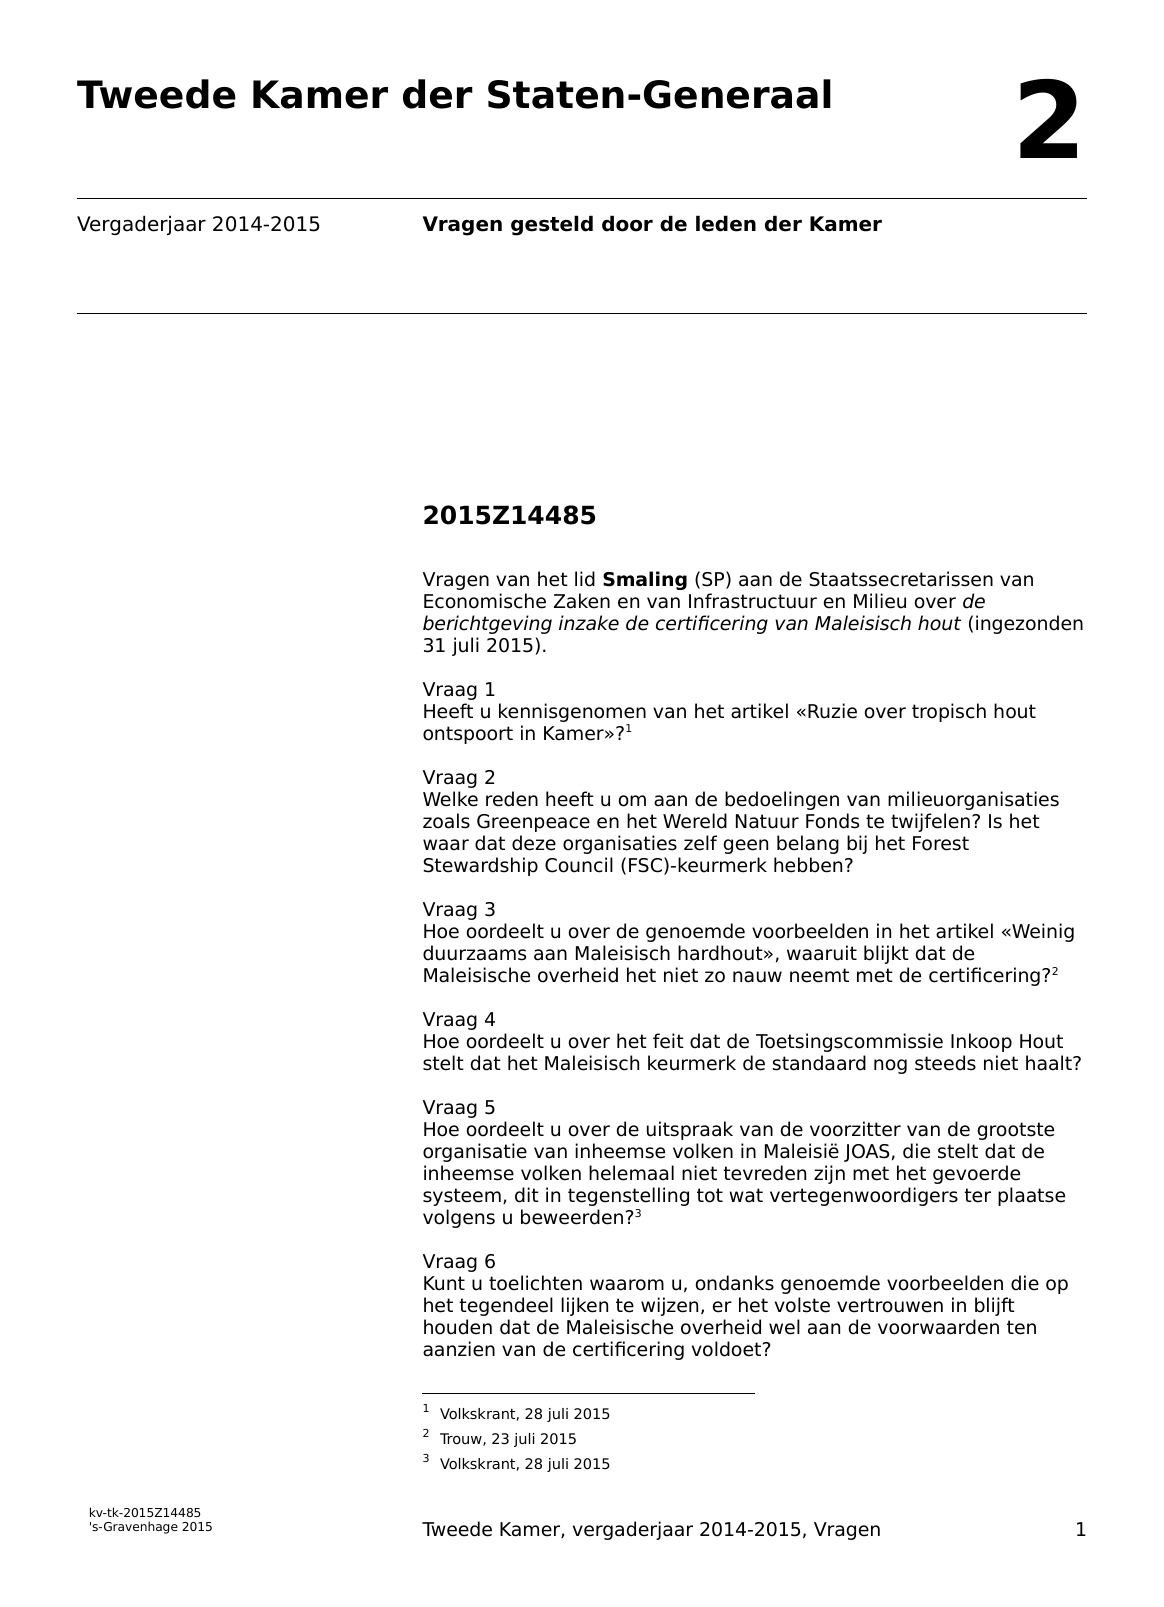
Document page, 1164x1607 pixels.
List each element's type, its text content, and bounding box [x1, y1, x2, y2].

text 2015Z14485 [422, 501, 1087, 531]
text Kunt u toelichten waarom u, ondanks genoemde voorbeelden die op het tegendeel lijken te wijzen, er het volste vertrouwen in blijft houden dat de Maleisische overheid wel aan de voorwaarden ten aanzien van de certificering voldoet? [422, 1273, 1087, 1361]
text Hoe oordeelt u over het feit dat de Toetsingscommissie Inkoop Hout stelt dat het Maleisisch keurmerk de standaard nog steeds niet haalt? [422, 1031, 1087, 1075]
text Volkskrant, 28 juli 2015 [422, 1402, 1087, 1424]
table_cell Vergaderjaar 2014-2015 [77, 199, 422, 313]
text Vraag 3 [422, 899, 1087, 921]
table_header Tweede Kamer der Staten-Generaal [77, 59, 886, 198]
text Hoe oordeelt u over de genoemde voorbeelden in het artikel «Weinig duurzaams aan Maleisisch hardhout», waaruit blijkt dat de Maleisische overheid het niet zo nauw neemt met de certificering? [422, 921, 1087, 987]
text Vraag 4 [422, 1009, 1087, 1031]
text Trouw, 23 juli 2015 [422, 1427, 1087, 1449]
text Vraag 2 [422, 767, 1087, 789]
text Vragen van het lid Smaling (SP) aan de Staatssecretarissen van Economische Zaken en van Infrastructuur en Milieu over de berichtgeving inzake de certificering van Maleisisch hout (ingezonden 31 juli 2015). [422, 569, 1087, 657]
text 's-Gravenhage 2015 [88, 1520, 323, 1534]
text Hoe oordeelt u over de uitspraak van de voorzitter van de grootste organisatie van inheemse volken in Maleisië JOAS, die stelt dat de inheemse volken helemaal niet tevreden zijn met het gevoerde systeem, dit in tegenstelling tot wat vertegenwoordigers ter plaatse volgens u beweerden? [422, 1119, 1087, 1229]
text kv-tk-2015Z14485 [88, 1506, 323, 1520]
text Vraag 6 [422, 1251, 1087, 1273]
text Heeft u kennisgenomen van het artikel «Ruzie over tropisch hout ontspoort in Kamer»? [422, 701, 1087, 745]
text Vraag 5 [422, 1097, 1087, 1119]
text Welke reden heeft u om aan de bedoelingen van milieuorganisaties zoals Greenpeace en het Wereld Natuur Fonds te twijfelen? Is het waar dat deze organisaties zelf geen belang bij het Forest Stewardship Council (FSC)-keurmerk hebben? [422, 789, 1087, 877]
text Volkskrant, 28 juli 2015 [422, 1452, 1087, 1474]
text Vraag 1 [422, 679, 1087, 701]
table_header 2 [886, 59, 1087, 198]
table_cell Vragen gesteld door de leden der Kamer [422, 199, 1087, 313]
